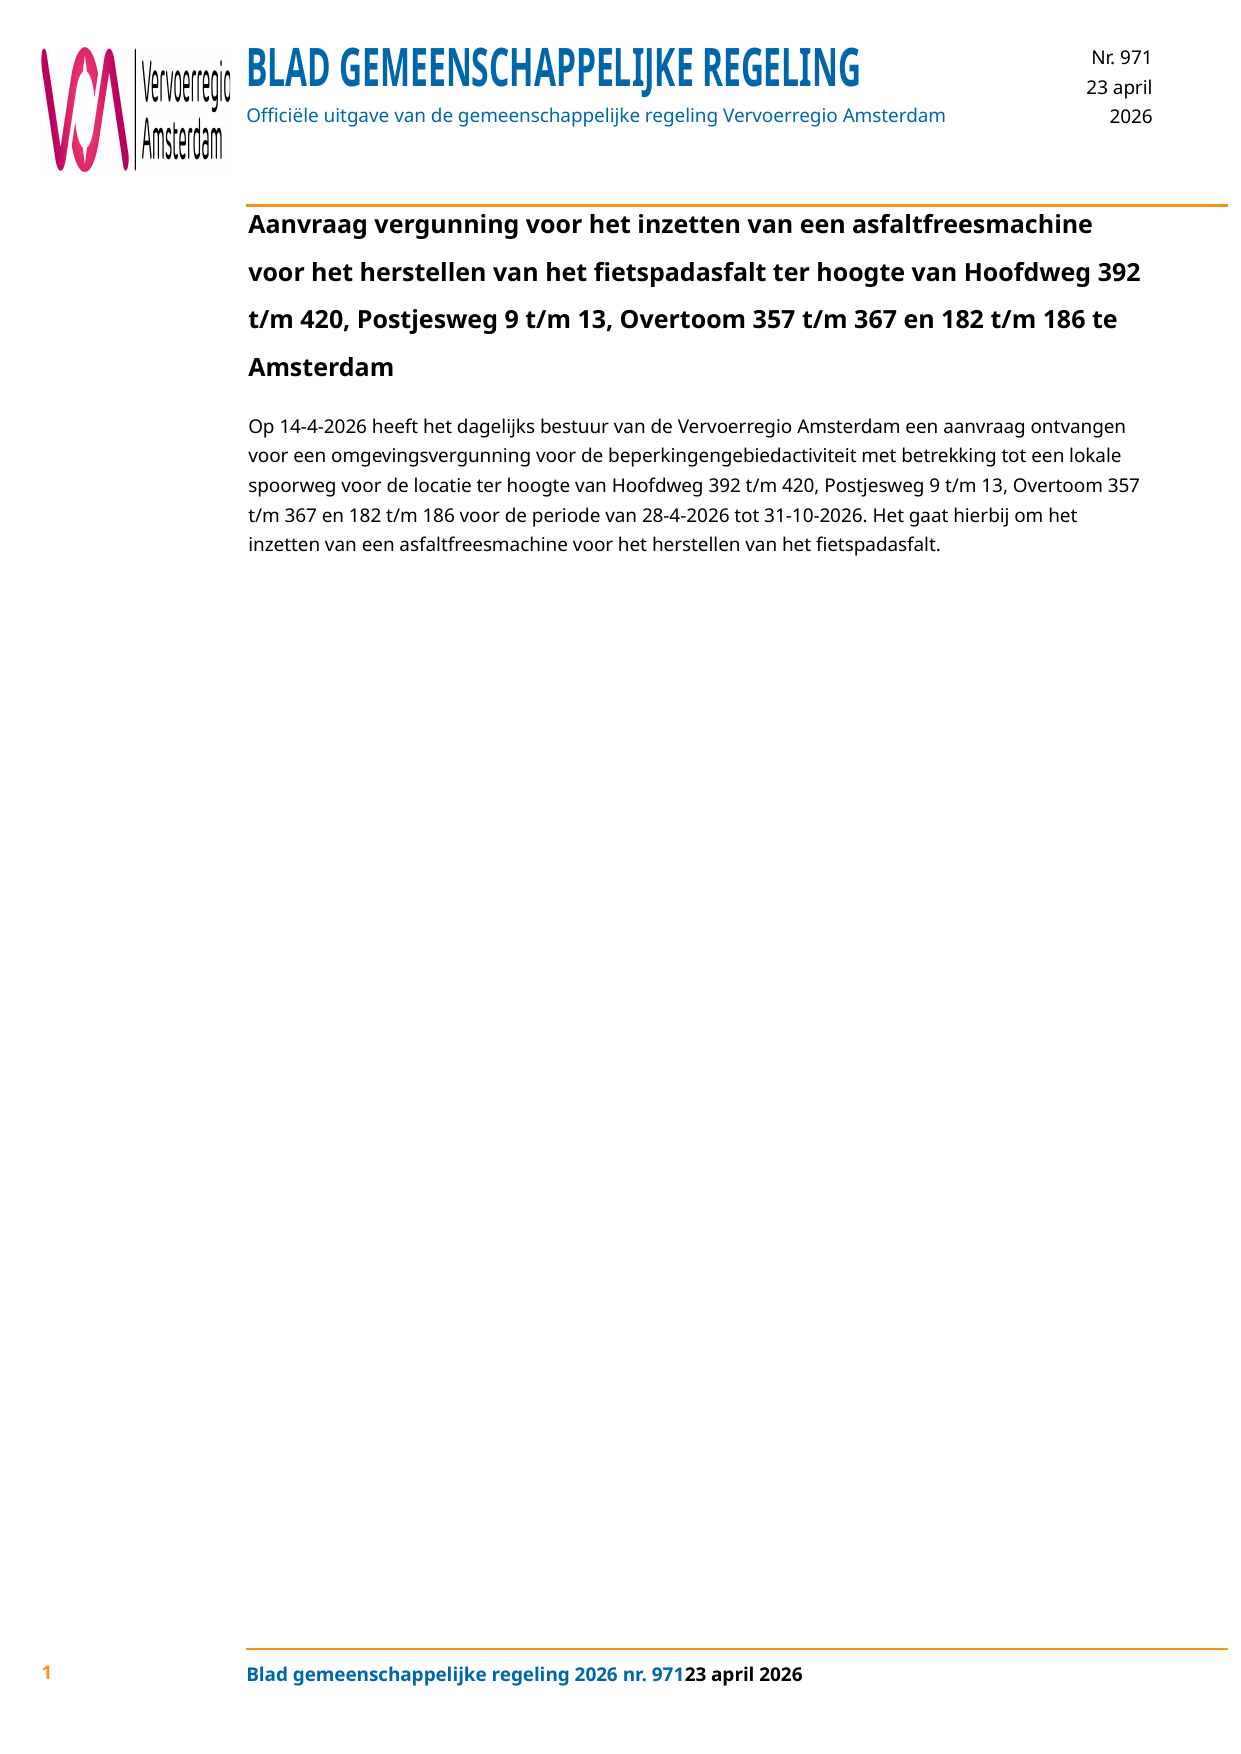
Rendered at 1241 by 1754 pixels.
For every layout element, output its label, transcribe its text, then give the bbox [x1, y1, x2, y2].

text Aanvraag vergunning voor het inzetten van een asfaltfreesmachine voor het herstellen van het fietspadasfalt ter hoogte van Hoofdweg 392 t/m 420, Postjesweg 9 t/m 13, Overtoom 357 t/m 367 en 182 t/m 186 te Amsterdam [248, 207, 1152, 384]
text Op 14-4-2026 heeft het dagelijks bestuur van de Vervoerregio Amsterdam een aanvraag ontvangen voor een omgevingsvergunning voor de beperkingengebiedactiviteit met betrekking tot een lokale spoorweg voor de locatie ter hoogte van Hoofdweg 392 t/m 420, Postjesweg 9 t/m 13, Overtoom 357 t/m 367 en 182 t/m 186 voor de periode van 28-4-2026 tot 31-10-2026. Het gaat hierbij om het inzetten van een asfaltfreesmachine voor het herstellen van het fietspadasfalt. [248, 413, 1152, 557]
picture [41, 47, 231, 172]
